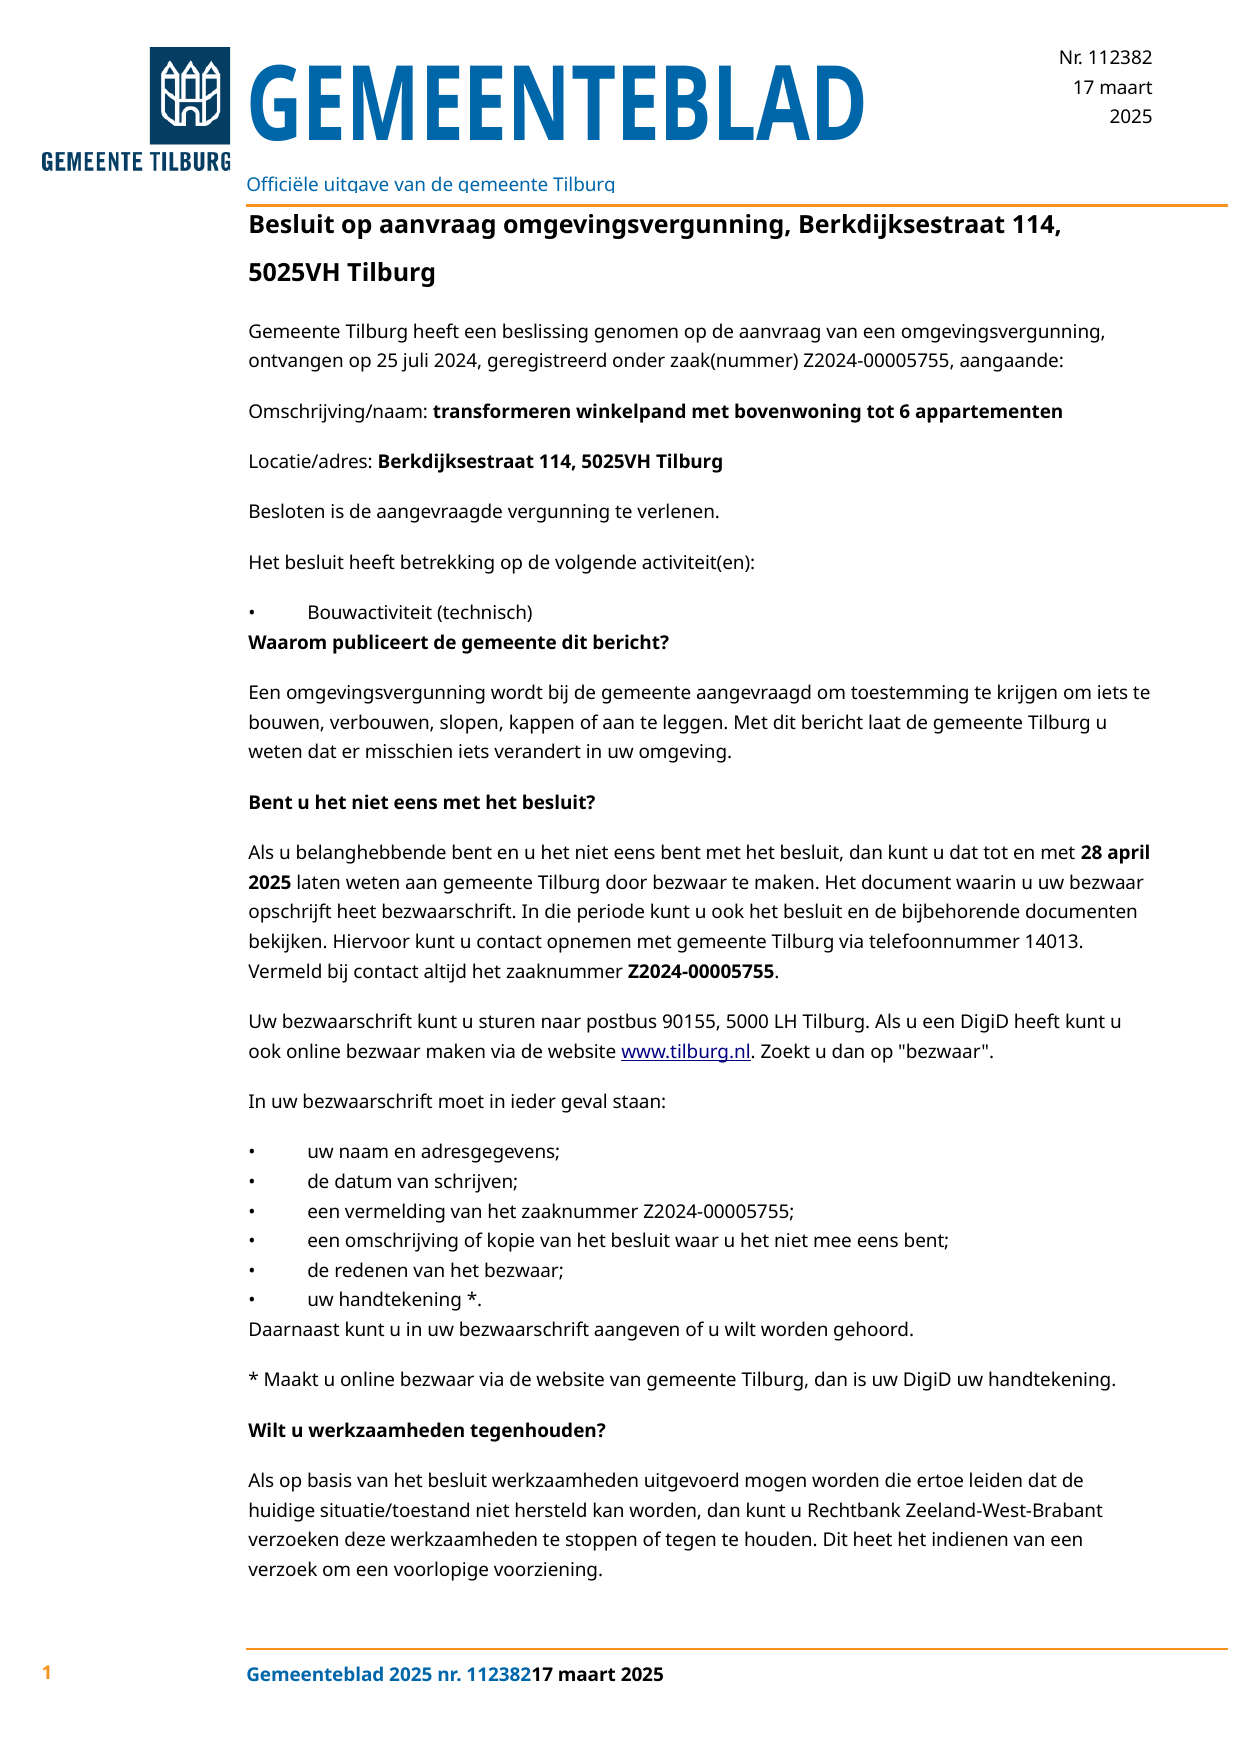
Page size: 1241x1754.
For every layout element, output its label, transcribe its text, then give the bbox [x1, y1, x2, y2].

text Bent u het niet eens met het besluit? [248, 789, 1152, 815]
list uw naam en adresgegevens; [248, 1139, 1152, 1164]
text * Maakt u online bezwaar via de website van gemeente Tilburg, dan is uw DigiD uw handtekening. [248, 1367, 1152, 1392]
list uw handtekening *. [248, 1287, 1152, 1312]
list Bouwactiviteit (technisch) [248, 599, 1152, 625]
list een vermelding van het zaaknummer Z2024-00005755; [248, 1198, 1152, 1224]
text Als op basis van het besluit werkzaamheden uitgevoerd mogen worden die ertoe leiden dat de huidige situatie/toestand niet hersteld kan worden, dan kunt u Rechtbank Zeeland-West-Brabant verzoeken deze werkzaamheden te stoppen of tegen te houden. Dit heet het indienen van een verzoek om een voorlopige voorziening. [248, 1467, 1152, 1582]
list de datum van schrijven; [248, 1168, 1152, 1194]
text Daarnaast kunt u in uw bezwaarschrift aangeven of u wilt worden gehoord. [248, 1316, 1152, 1342]
text Als u belanghebbende bent en u het niet eens bent met het besluit, dan kunt u dat tot en met 28 april 2025 laten weten aan gemeente Tilburg door bezwaar te maken. Het document waarin u uw bezwaar opschrijft heet bezwaarschrift. In die periode kunt u ook het besluit en de bijbehorende documenten bekijken. Hiervoor kunt u contact opnemen met gemeente Tilburg via telefoonnummer 14013. Vermeld bij contact altijd het zaaknummer Z2024-00005755. [248, 839, 1152, 984]
text Besloten is de aangevraagde vergunning te verlenen. [248, 499, 1152, 524]
text Besluit op aanvraag omgevingsvergunning, Berkdijksestraat 114, 5025VH Tilburg [248, 207, 1152, 288]
text In uw bezwaarschrift moet in ieder geval staan: [248, 1088, 1152, 1114]
text Wilt u werkzaamheden tegenhouden? [248, 1417, 1152, 1443]
text Waarom publiceert de gemeente dit bericht? [248, 629, 1152, 655]
text Locatie/adres: Berkdijksestraat 114, 5025VH Tilburg [248, 448, 1152, 474]
text Het besluit heeft betrekking op de volgende activiteit(en): [248, 549, 1152, 575]
text Uw bezwaarschrift kunt u sturen naar postbus 90155, 5000 LH Tilburg. Als u een DigiD heeft kunt u ook online bezwaar maken via de website www.tilburg.nl. Zoekt u dan op "bezwaar". [248, 1008, 1152, 1064]
text Omschrijving/naam: transformeren winkelpand met bovenwoning tot 6 appartementen [248, 398, 1152, 424]
picture [41, 47, 231, 172]
list de redenen van het bezwaar; [248, 1257, 1152, 1283]
list een omschrijving of kopie van het besluit waar u het niet mee eens bent; [248, 1227, 1152, 1253]
text Gemeente Tilburg heeft een beslissing genomen op de aanvraag van een omgevingsvergunning, ontvangen op 25 juli 2024, geregistreerd onder zaak(nummer) Z2024-00005755, aangaande: [248, 318, 1152, 373]
text Een omgevingsvergunning wordt bij de gemeente aangevraagd om toestemming te krijgen om iets te bouwen, verbouwen, slopen, kappen of aan te leggen. Met dit bericht laat de gemeente Tilburg u weten dat er misschien iets verandert in uw omgeving. [248, 679, 1152, 764]
